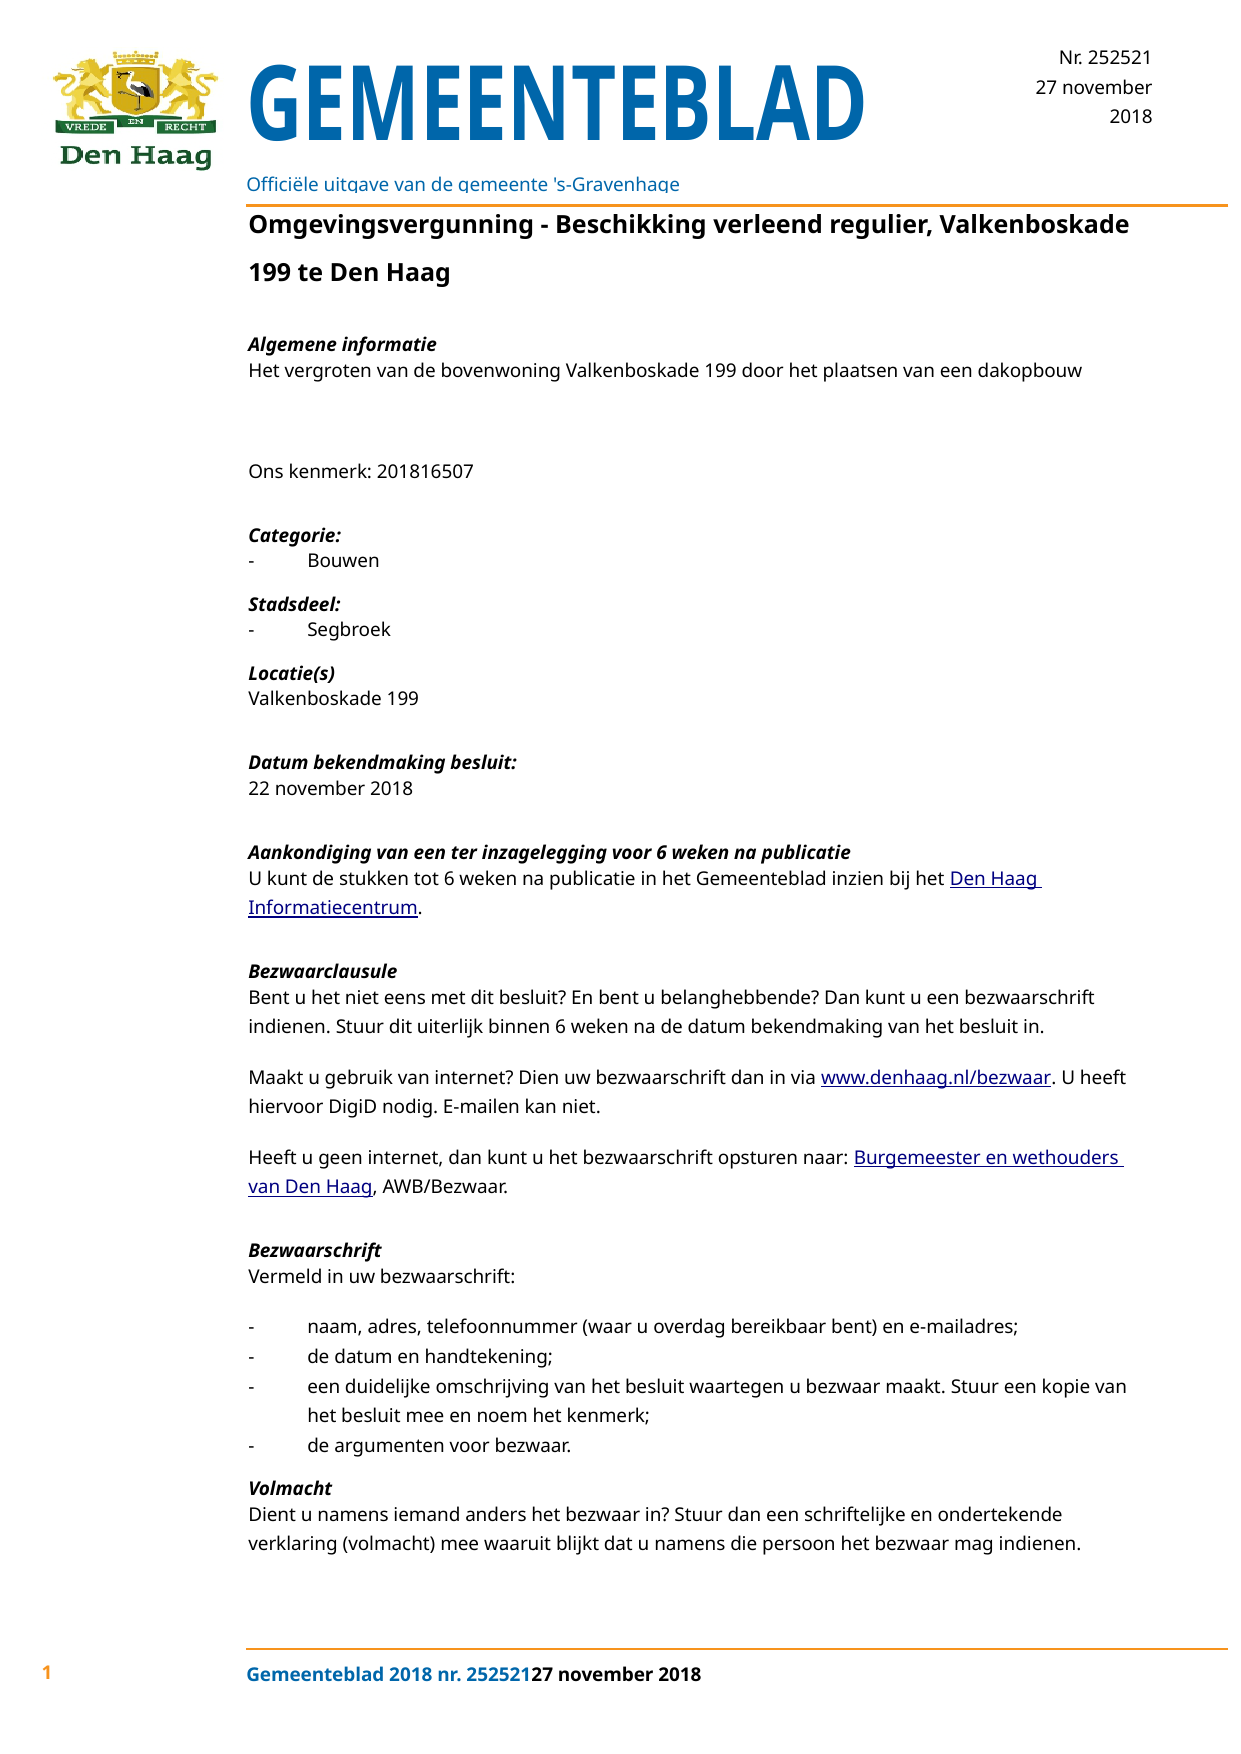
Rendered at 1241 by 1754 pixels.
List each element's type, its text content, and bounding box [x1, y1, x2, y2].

text Bezwaarschrift [248, 1238, 1152, 1263]
list de argumenten voor bezwaar. [248, 1432, 1152, 1458]
text Vermeld in uw bezwaarschrift: [248, 1263, 1152, 1289]
text Datum bekendmaking besluit: [248, 749, 1152, 775]
text Algemene informatie [248, 331, 1152, 357]
text Bezwaarclausule [248, 958, 1152, 984]
text Categorie: [248, 522, 1152, 548]
text 22 november 2018 [248, 775, 1152, 801]
list Segbroek [248, 617, 1152, 642]
text Valkenboskade 199 [248, 685, 1152, 711]
text Locatie(s) [248, 660, 1152, 685]
list de datum en handtekening; [248, 1343, 1152, 1369]
text Dient u namens iemand anders het bezwaar in? Stuur dan een schriftelijke en ondertekende verklaring (volmacht) mee waaruit blijkt dat u namens die persoon het bezwaar mag indienen. [248, 1501, 1152, 1556]
list naam, adres, telefoonnummer (waar u overdag bereikbaar bent) en e-mailadres; [248, 1314, 1152, 1339]
text Maakt u gebruik van internet? Dien uw bezwaarschrift dan in via www.denhaag.nl/bezwaar. U heeft hiervoor DigiD nodig. E-mailen kan niet. [248, 1064, 1152, 1119]
text Het vergroten van de bovenwoning Valkenboskade 199 door het plaatsen van een dakopbouw [248, 357, 1152, 383]
text U kunt de stukken tot 6 weken na publicatie in het Gemeenteblad inzien bij het Den Haag Informatiecentrum. [248, 865, 1152, 920]
text Stadsdeel: [248, 591, 1152, 617]
text Aankondiging van een ter inzagelegging voor 6 weken na publicatie [248, 839, 1152, 865]
text Volmacht [248, 1475, 1152, 1501]
picture [41, 47, 231, 172]
text Heeft u geen internet, dan kunt u het bezwaarschrift opsturen naar: Burgemeester en wethouders van Den Haag, AWB/Bezwaar. [248, 1144, 1152, 1199]
text Omgevingsvergunning - Beschikking verleend regulier, Valkenboskade 199 te Den Haag [248, 207, 1152, 288]
text Bent u het niet eens met dit besluit? En bent u belanghebbende? Dan kunt u een bezwaarschrift indienen. Stuur dit uiterlijk binnen 6 weken na de datum bekendmaking van het besluit in. [248, 984, 1152, 1039]
list een duidelijke omschrijving van het besluit waartegen u bezwaar maakt. Stuur een kopie van het besluit mee en noem het kenmerk; [248, 1373, 1152, 1428]
list Bouwen [248, 548, 1152, 573]
text Ons kenmerk: 201816507 [248, 458, 1152, 484]
